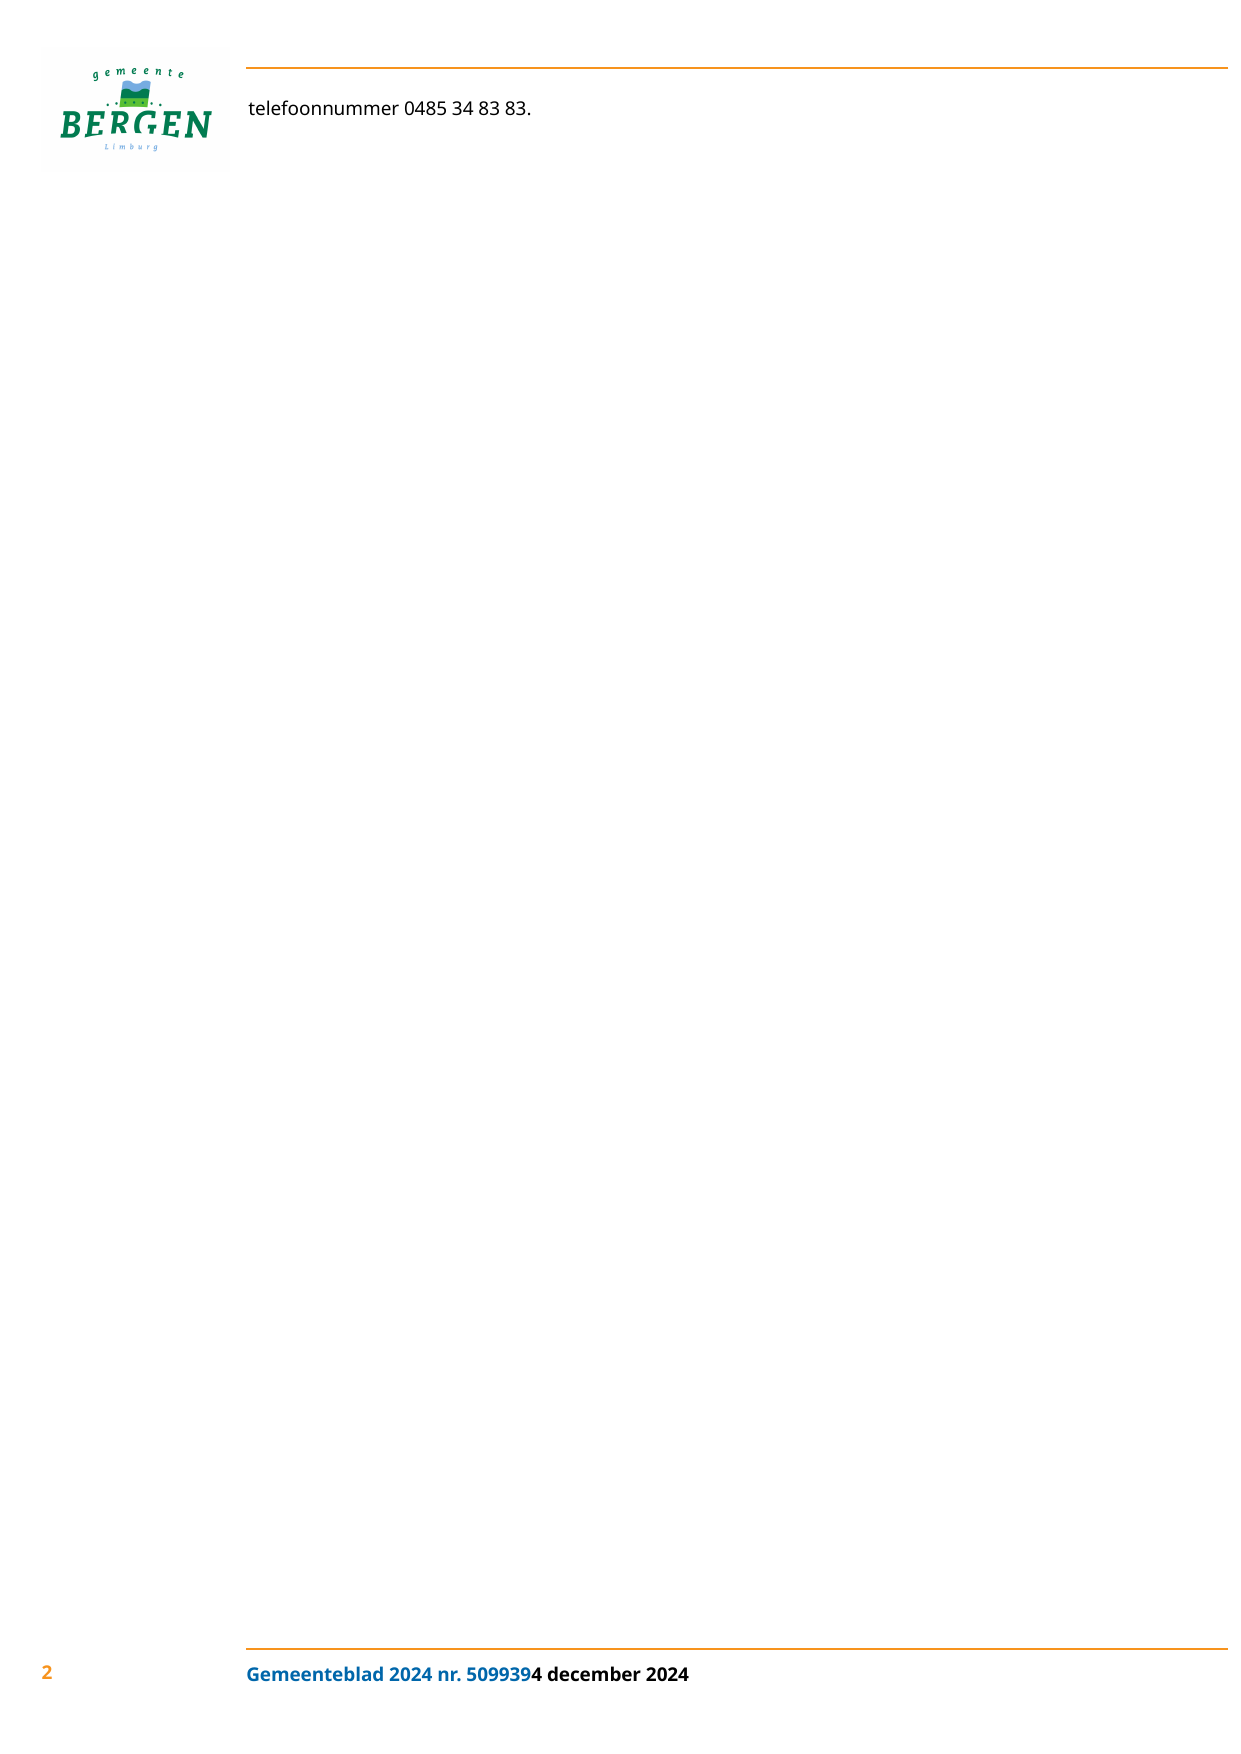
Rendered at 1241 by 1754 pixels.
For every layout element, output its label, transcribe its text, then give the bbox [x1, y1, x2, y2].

text telefoonnummer 0485 34 83 83. [248, 95, 1152, 121]
picture [41, 47, 231, 172]
